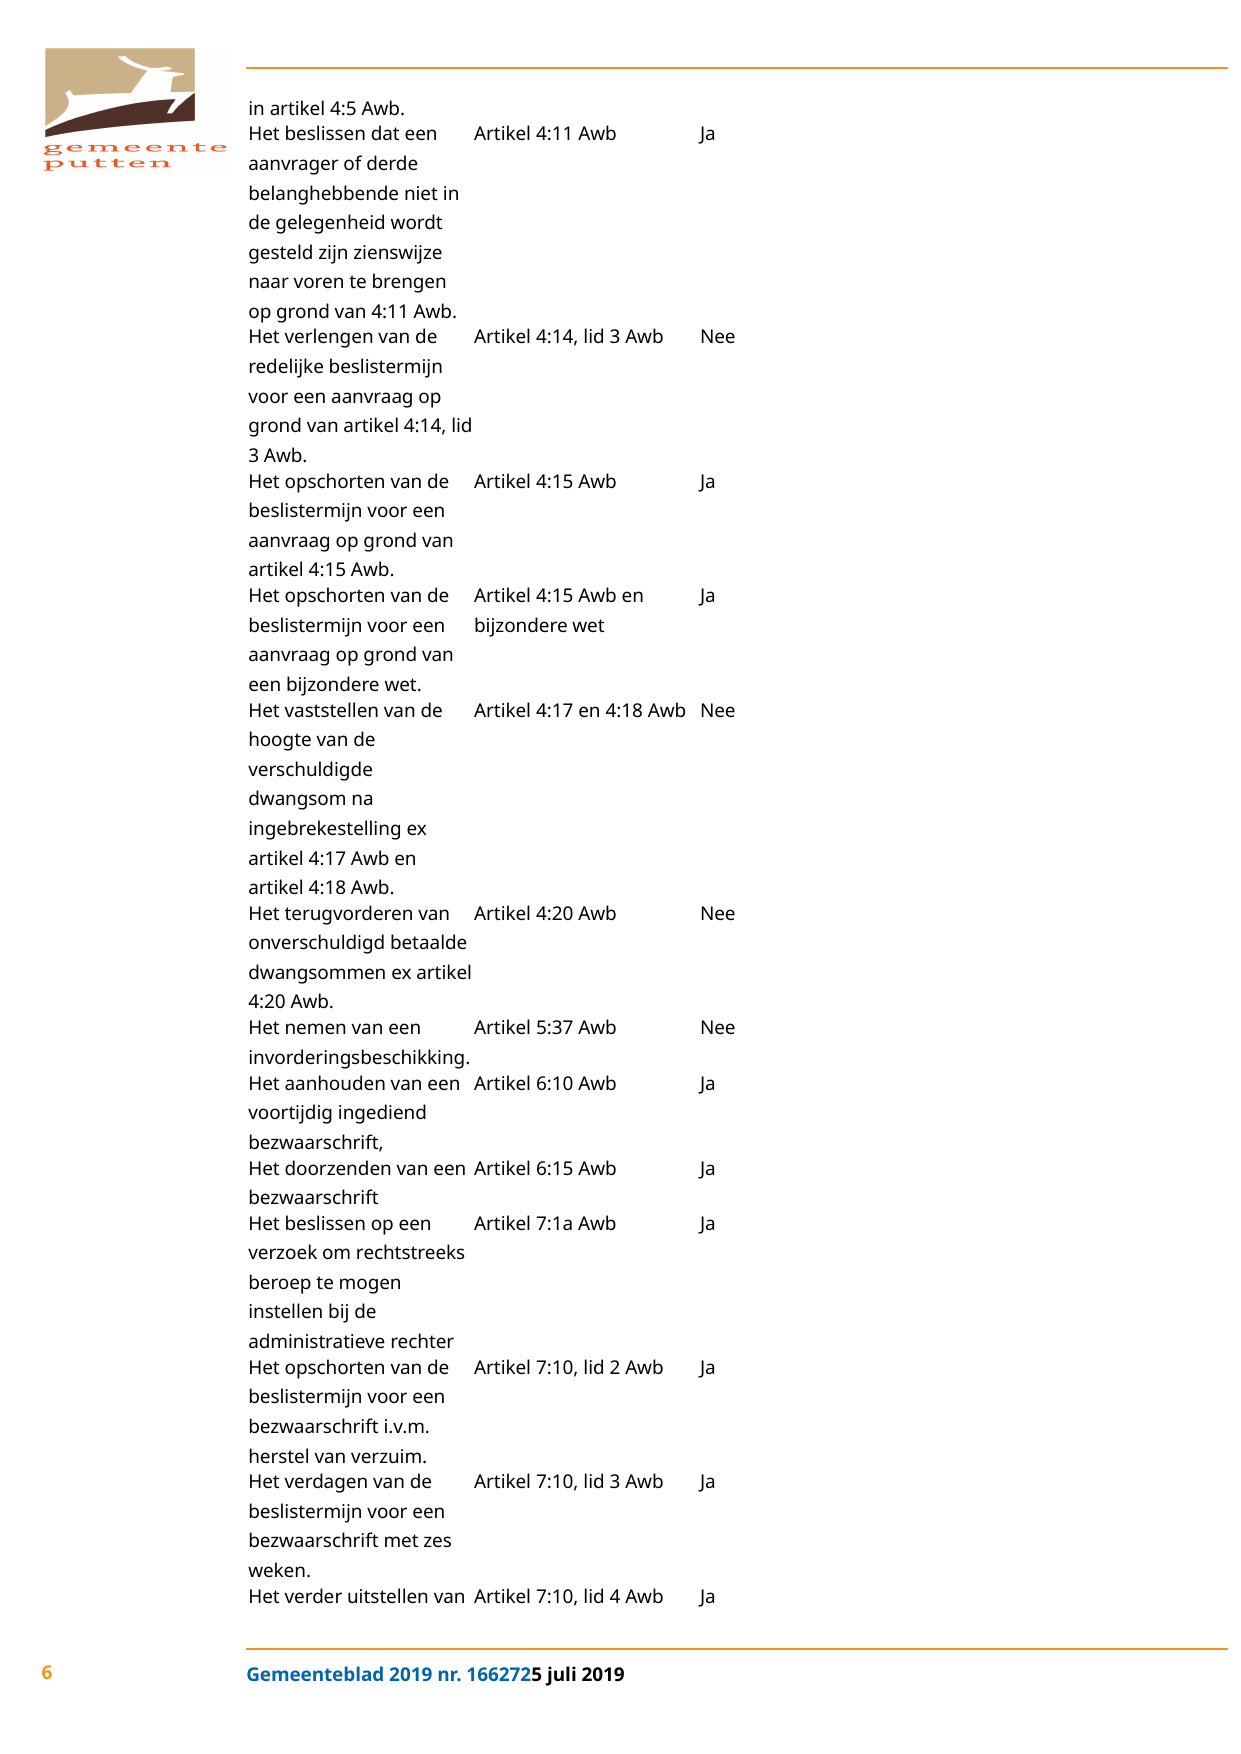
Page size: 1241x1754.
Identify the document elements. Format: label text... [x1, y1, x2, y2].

table_cell Het verder uitstellen van [248, 1583, 474, 1609]
table_cell Ja [700, 1155, 926, 1210]
table_cell [926, 121, 1152, 324]
table_cell Het beslissen op een verzoek om rechtstreeks beroep te mogen instellen bij de administratieve rechter [248, 1210, 474, 1354]
table_cell [474, 95, 700, 121]
table_cell Artikel 6:10 Awb [474, 1070, 700, 1155]
table_cell Nee [700, 324, 926, 468]
table_cell [926, 900, 1152, 1014]
picture [41, 47, 231, 172]
table_cell Nee [700, 900, 926, 1014]
table_cell Ja [700, 1354, 926, 1468]
table_cell Het opschorten van de beslistermijn voor een aanvraag op grond van artikel 4:15 Awb. [248, 468, 474, 582]
table_cell Het terugvorderen van onverschuldigd betaalde dwangsommen ex artikel 4:20 Awb. [248, 900, 474, 1014]
table_cell Het verlengen van de redelijke beslistermijn voor een aanvraag op grond van artikel 4:14, lid 3 Awb. [248, 324, 474, 468]
table_cell Ja [700, 1469, 926, 1583]
table_cell Het opschorten van de beslistermijn voor een aanvraag op grond van een bijzondere wet. [248, 582, 474, 697]
table_cell Ja [700, 468, 926, 582]
table_cell [926, 1155, 1152, 1210]
table_cell [926, 1070, 1152, 1155]
table_cell [926, 582, 1152, 697]
table_cell [926, 697, 1152, 900]
table_cell Het vaststellen van de hoogte van de verschuldigde dwangsom na ingebrekestelling ex artikel 4:17 Awb en artikel 4:18 Awb. [248, 697, 474, 900]
table_cell Nee [700, 697, 926, 900]
table_cell Nee [700, 1015, 926, 1070]
table_cell [700, 95, 926, 121]
table_cell Het nemen van een invorderingsbeschikking. [248, 1015, 474, 1070]
table_cell in artikel 4:5 Awb. [248, 95, 474, 121]
table_cell Ja [700, 1210, 926, 1354]
table_cell Ja [700, 582, 926, 697]
table_cell Ja [700, 1070, 926, 1155]
table_cell [926, 1210, 1152, 1354]
table_cell Artikel 7:10, lid 4 Awb [474, 1583, 700, 1609]
table_cell Ja [700, 121, 926, 324]
table_cell [926, 1583, 1152, 1609]
table_cell Artikel 5:37 Awb [474, 1015, 700, 1070]
table_cell Artikel 6:15 Awb [474, 1155, 700, 1210]
table_cell [926, 95, 1152, 121]
table_cell Het beslissen dat een aanvrager of derde belanghebbende niet in de gelegenheid wordt gesteld zijn zienswijze naar voren te brengen op grond van 4:11 Awb. [248, 121, 474, 324]
table_cell [926, 1469, 1152, 1583]
table_cell [926, 1354, 1152, 1468]
table_cell [926, 324, 1152, 468]
table_cell Het opschorten van de beslistermijn voor een bezwaarschrift i.v.m. herstel van verzuim. [248, 1354, 474, 1468]
table_cell Artikel 4:20 Awb [474, 900, 700, 1014]
table_cell Artikel 4:15 Awb en bijzondere wet [474, 582, 700, 697]
table_cell Artikel 4:11 Awb [474, 121, 700, 324]
table_cell Artikel 7:10, lid 2 Awb [474, 1354, 700, 1468]
table_cell Artikel 4:15 Awb [474, 468, 700, 582]
table_cell [926, 1015, 1152, 1070]
table_cell Artikel 4:14, lid 3 Awb [474, 324, 700, 468]
table_cell Artikel 7:1a Awb [474, 1210, 700, 1354]
table_cell Het aanhouden van een voortijdig ingediend bezwaarschrift, [248, 1070, 474, 1155]
table_cell Artikel 7:10, lid 3 Awb [474, 1469, 700, 1583]
table_cell Het verdagen van de beslistermijn voor een bezwaarschrift met zes weken. [248, 1469, 474, 1583]
table_cell Ja [700, 1583, 926, 1609]
table_cell [926, 468, 1152, 582]
table_cell Artikel 4:17 en 4:18 Awb [474, 697, 700, 900]
table_cell Het doorzenden van een bezwaarschrift [248, 1155, 474, 1210]
